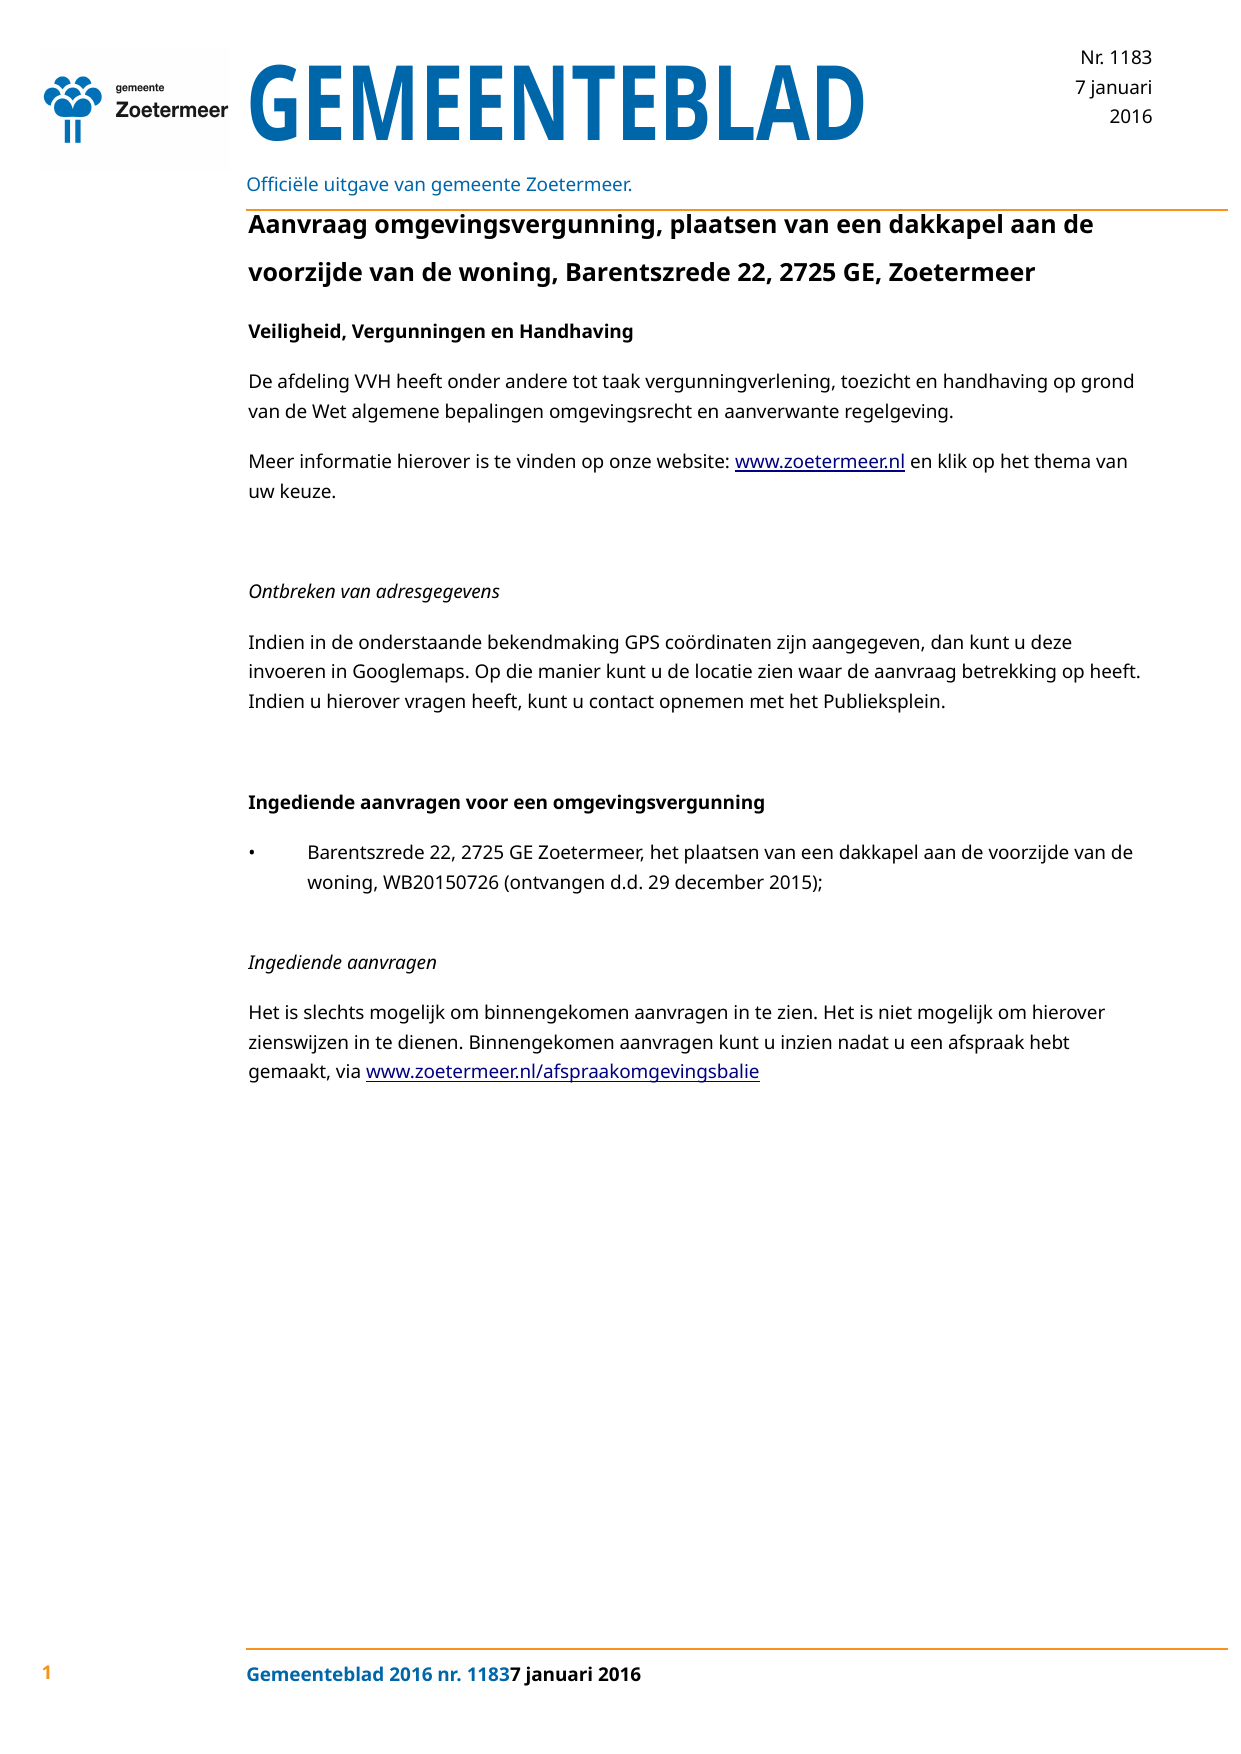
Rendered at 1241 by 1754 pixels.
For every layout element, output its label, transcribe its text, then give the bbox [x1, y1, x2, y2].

text Ingediende aanvragen voor een omgevingsvergunning [248, 789, 1152, 815]
text De afdeling VVH heeft onder andere tot taak vergunningverlening, toezicht en handhaving op grond van de Wet algemene bepalingen omgevingsrecht en aanverwante regelgeving. [248, 368, 1152, 424]
text Indien in de onderstaande bekendmaking GPS coördinaten zijn aangegeven, dan kunt u deze invoeren in Googlemaps. Op die manier kunt u de locatie zien waar de aanvraag betrekking op heeft. Indien u hierover vragen heeft, kunt u contact opnemen met het Publieksplein. [248, 629, 1152, 714]
text Aanvraag omgevingsvergunning, plaatsen van een dakkapel aan de voorzijde van de woning, Barentszrede 22, 2725 GE, Zoetermeer [248, 211, 1152, 288]
text Het is slechts mogelijk om binnengekomen aanvragen in te zien. Het is niet mogelijk om hierover zienswijzen in te dienen. Binnengekomen aanvragen kunt u inzien nadat u een afspraak hebt gemaakt, via www.zoetermeer.nl/afspraakomgevingsbalie [248, 999, 1152, 1084]
text Veiligheid, Vergunningen en Handhaving [248, 318, 1152, 344]
text Ingediende aanvragen [248, 949, 1152, 975]
text Ontbreken van adresgegevens [248, 579, 1152, 604]
picture [41, 47, 231, 172]
text Meer informatie hierover is te vinden op onze website: www.zoetermeer.nl en klik op het thema van uw keuze. [248, 448, 1152, 504]
list Barentszrede 22, 2725 GE Zoetermeer, het plaatsen van een dakkapel aan de voorzijde van de woning, WB20150726 (ontvangen d.d. 29 december 2015); [248, 839, 1152, 895]
